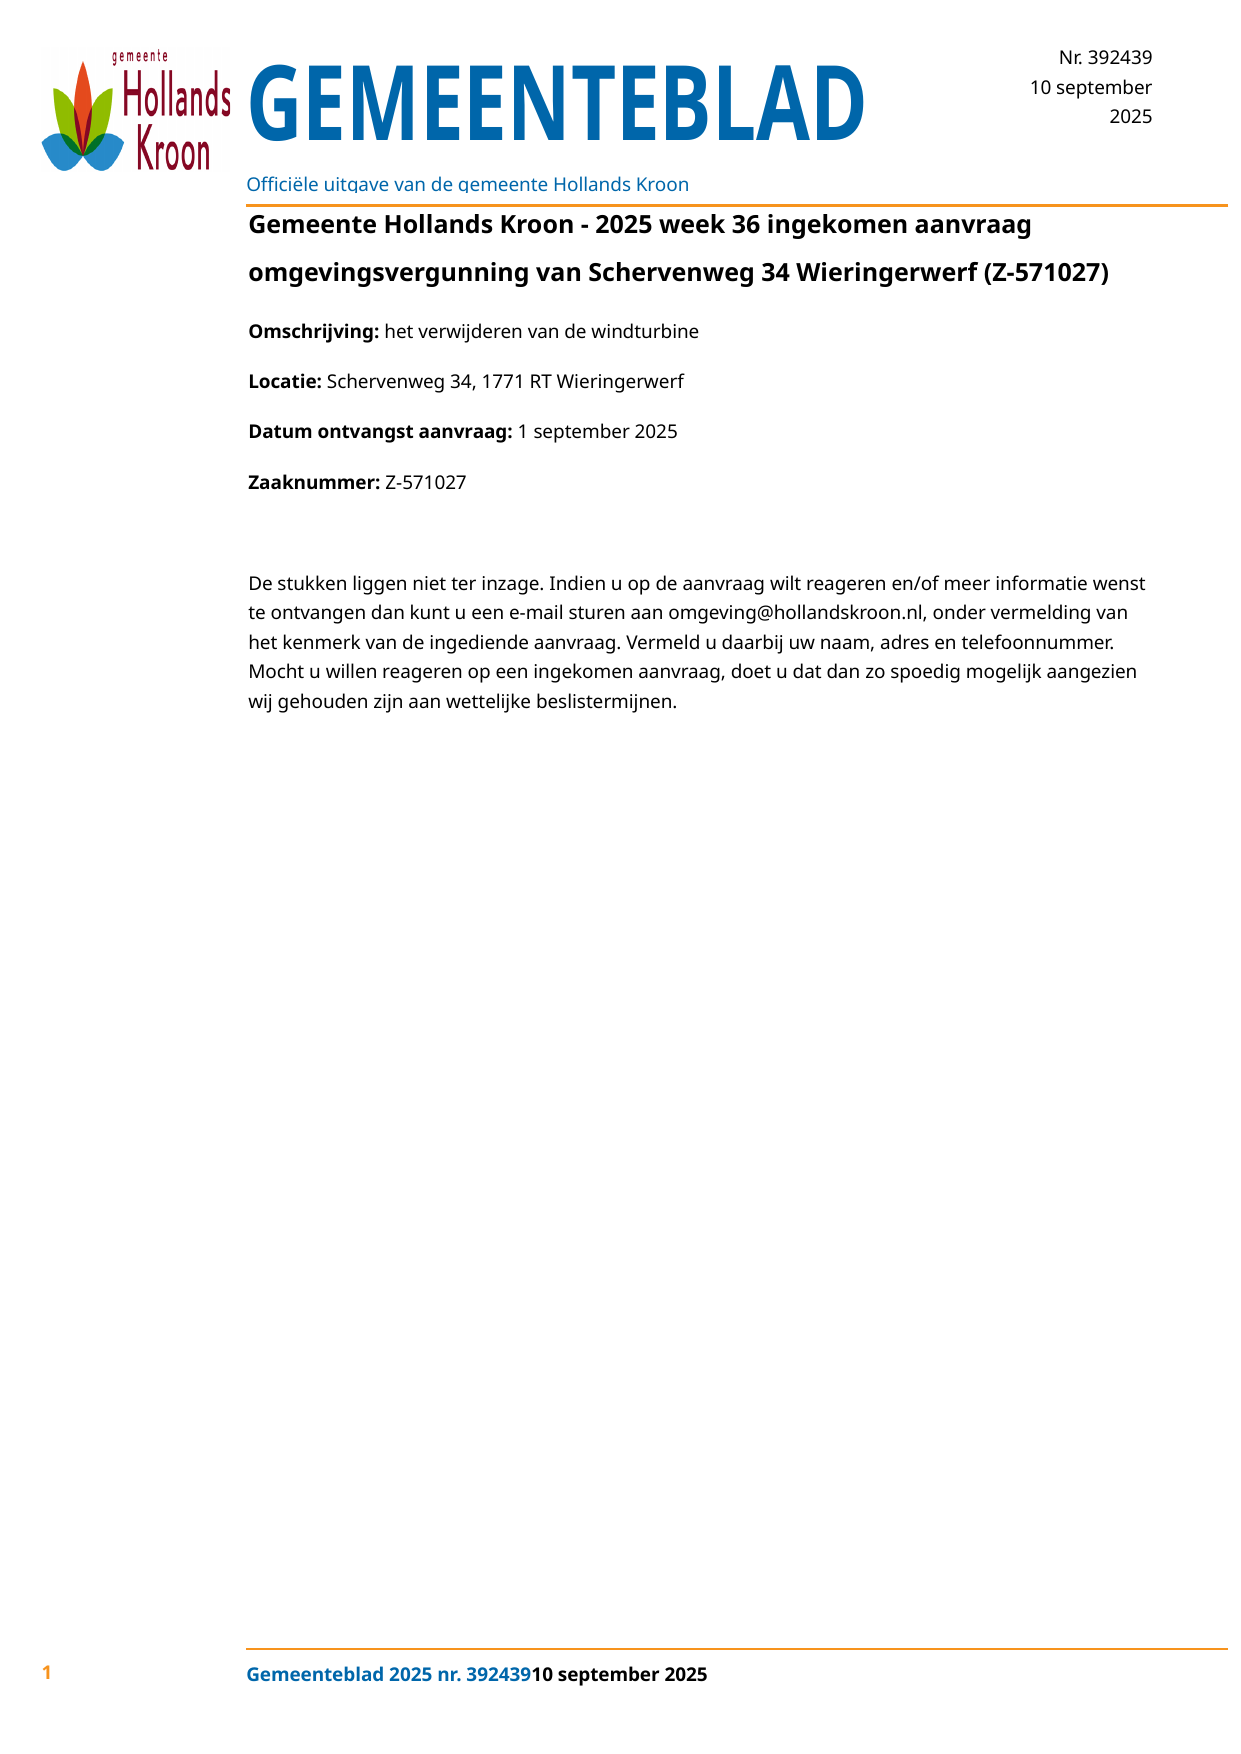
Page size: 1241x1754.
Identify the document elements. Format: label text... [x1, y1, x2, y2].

text De stukken liggen niet ter inzage. Indien u op de aanvraag wilt reageren en/of meer informatie wenst te ontvangen dan kunt u een e-mail sturen aan omgeving@hollandskroon.nl, onder vermelding van het kenmerk van de ingediende aanvraag. Vermeld u daarbij uw naam, adres en telefoonnummer. Mocht u willen reageren op een ingekomen aanvraag, doet u dat dan zo spoedig mogelijk aangezien wij gehouden zijn aan wettelijke beslistermijnen. [248, 570, 1152, 714]
text Omschrijving: het verwijderen van de windturbine [248, 318, 1152, 344]
text Zaaknummer: Z-571027 [248, 469, 1152, 495]
text Gemeente Hollands Kroon - 2025 week 36 ingekomen aanvraag omgevingsvergunning van Schervenweg 34 Wieringerwerf (Z-571027) [248, 207, 1152, 288]
picture [41, 47, 231, 172]
text Locatie: Schervenweg 34, 1771 RT Wieringerwerf [248, 368, 1152, 394]
text Datum ontvangst aanvraag: 1 september 2025 [248, 419, 1152, 444]
